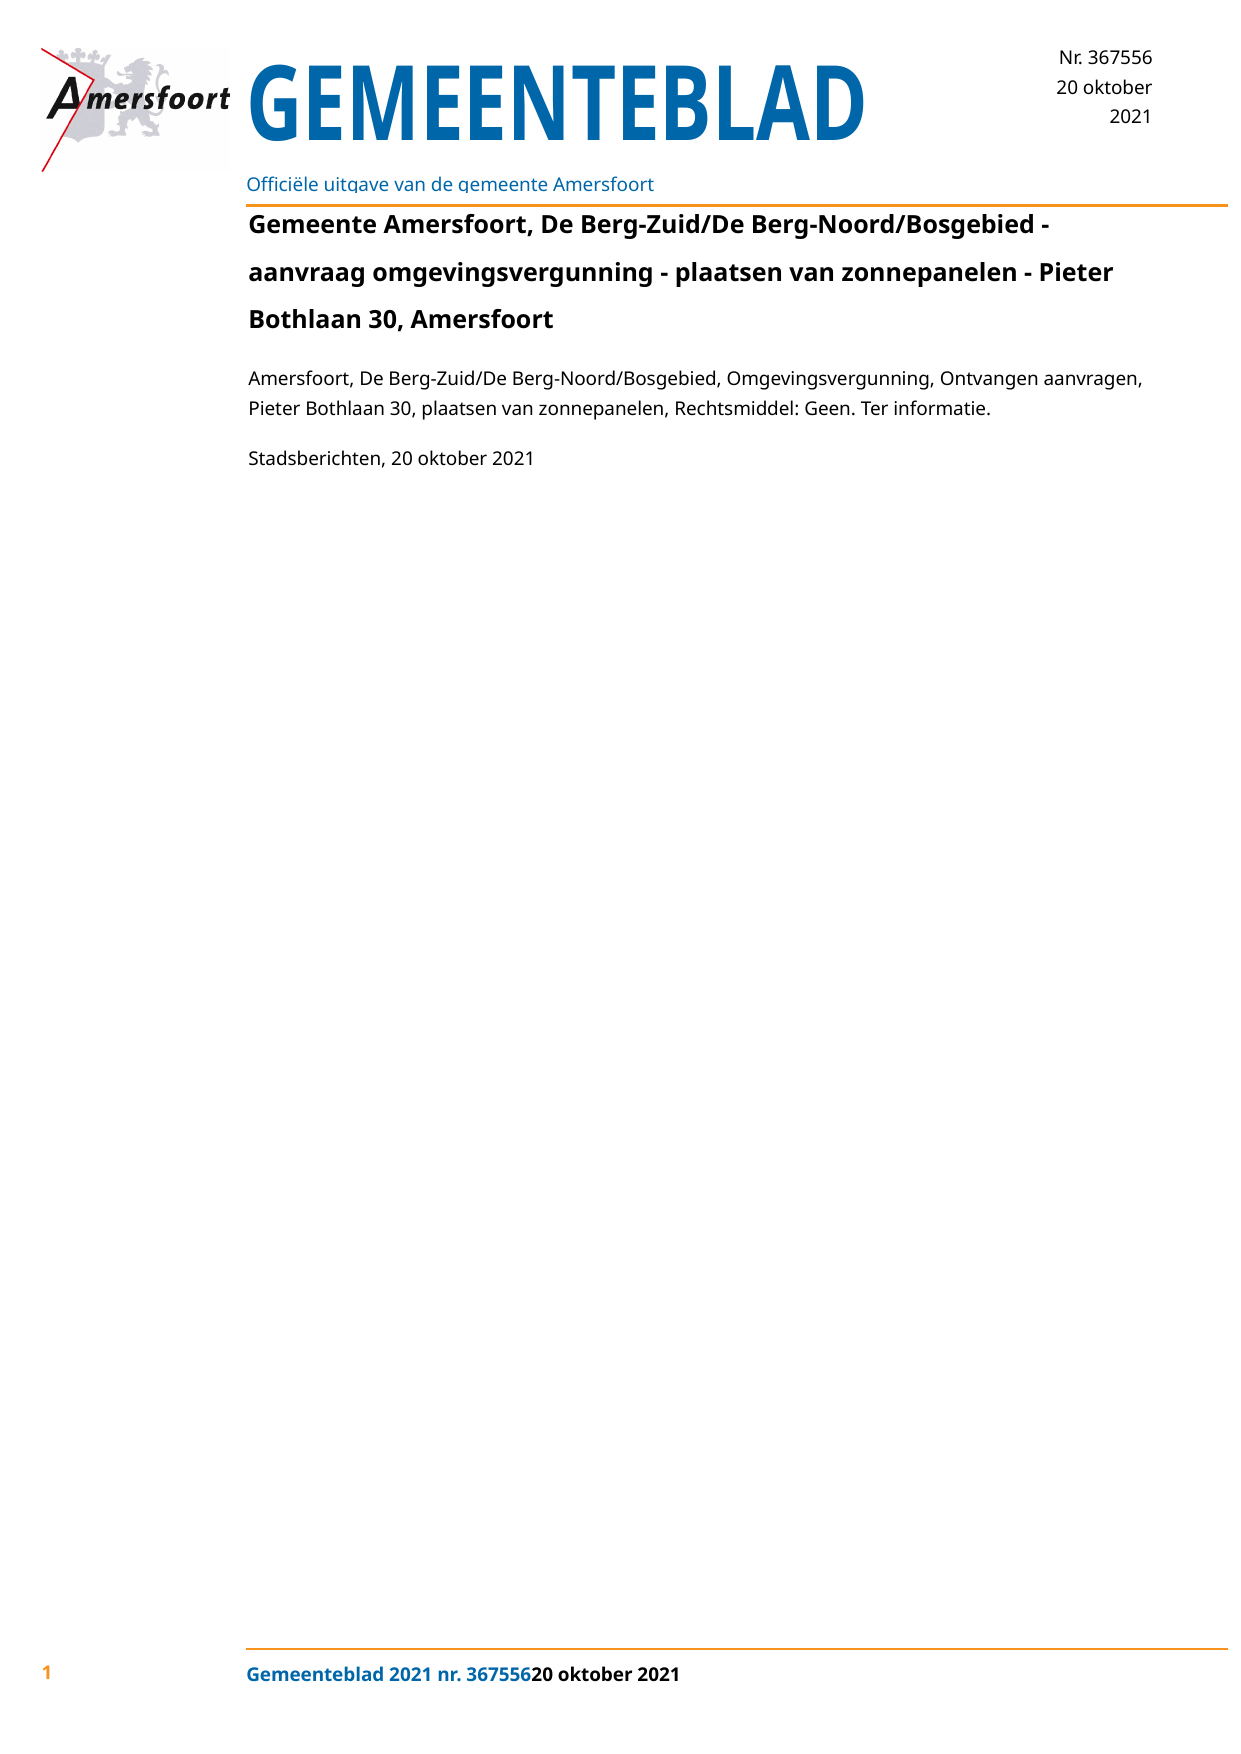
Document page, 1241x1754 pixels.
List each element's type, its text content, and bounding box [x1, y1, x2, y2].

text Amersfoort, De Berg-Zuid/De Berg-Noord/Bosgebied, Omgevingsvergunning, Ontvangen aanvragen, Pieter Bothlaan 30, plaatsen van zonnepanelen, Rechtsmiddel: Geen. Ter informatie. [248, 366, 1152, 421]
text Stadsberichten, 20 oktober 2021 [248, 446, 1152, 471]
text Gemeente Amersfoort, De Berg-Zuid/De Berg-Noord/Bosgebied - aanvraag omgevingsvergunning - plaatsen van zonnepanelen - Pieter Bothlaan 30, Amersfoort [248, 207, 1152, 336]
picture [41, 47, 231, 172]
